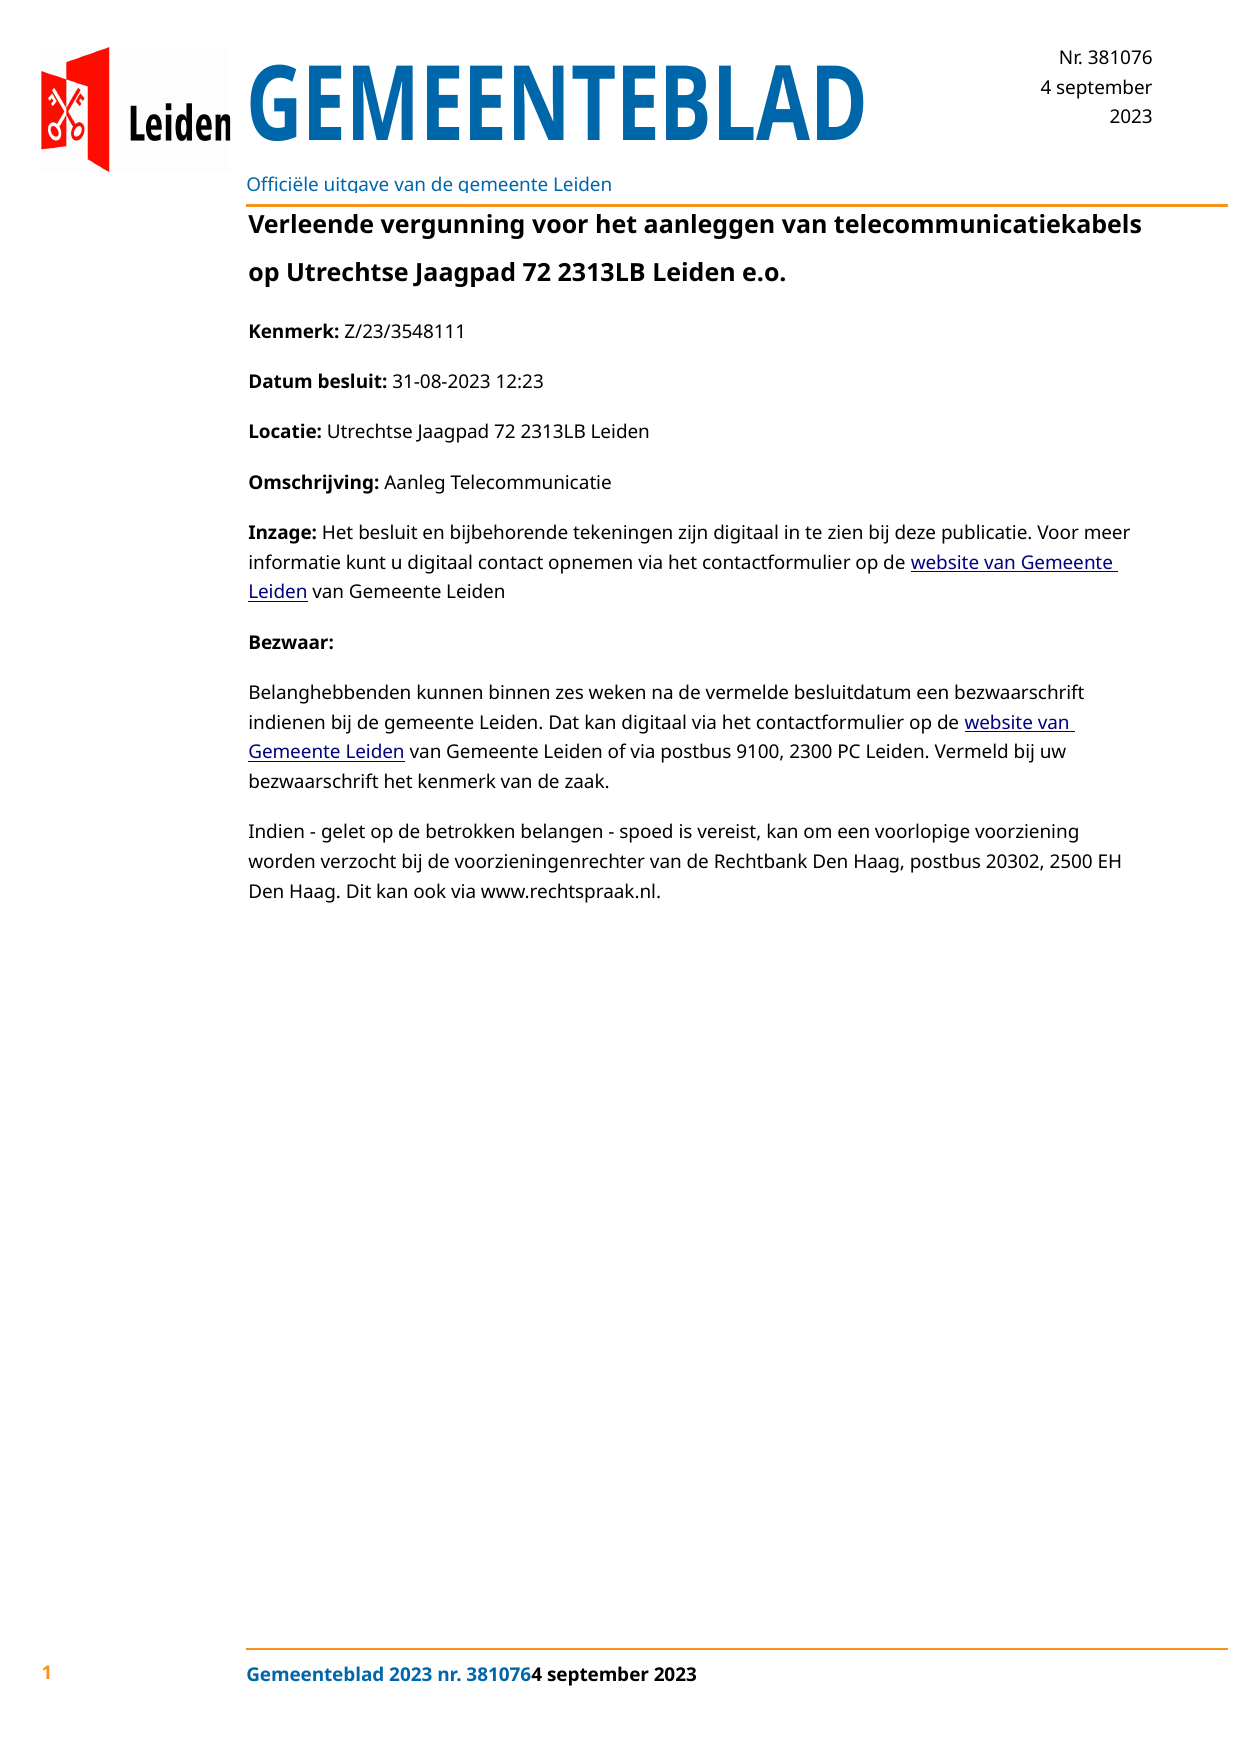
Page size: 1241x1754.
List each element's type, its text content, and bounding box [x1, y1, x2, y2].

text Verleende vergunning voor het aanleggen van telecommunicatiekabels op Utrechtse Jaagpad 72 2313LB Leiden e.o. [248, 207, 1152, 288]
text Locatie: Utrechtse Jaagpad 72 2313LB Leiden [248, 419, 1152, 444]
text Indien - gelet op de betrokken belangen - spoed is vereist, kan om een voorlopige voorziening worden verzocht bij de voorzieningenrechter van de Rechtbank Den Haag, postbus 20302, 2500 EH Den Haag. Dit kan ook via www.rechtspraak.nl. [248, 819, 1152, 904]
text Omschrijving: Aanleg Telecommunicatie [248, 469, 1152, 495]
text Bezwaar: [248, 629, 1152, 655]
text Datum besluit: 31-08-2023 12:23 [248, 368, 1152, 394]
picture [41, 47, 231, 172]
text Belanghebbenden kunnen binnen zes weken na de vermelde besluitdatum een bezwaarschrift indienen bij de gemeente Leiden. Dat kan digitaal via het contactformulier op de website van Gemeente Leiden van Gemeente Leiden of via postbus 9100, 2300 PC Leiden. Vermeld bij uw bezwaarschrift het kenmerk van de zaak. [248, 679, 1152, 794]
text Inzage: Het besluit en bijbehorende tekeningen zijn digitaal in te zien bij deze publicatie. Voor meer informatie kunt u digitaal contact opnemen via het contactformulier op de website van Gemeente Leiden van Gemeente Leiden [248, 519, 1152, 604]
text Kenmerk: Z/23/3548111 [248, 318, 1152, 344]
